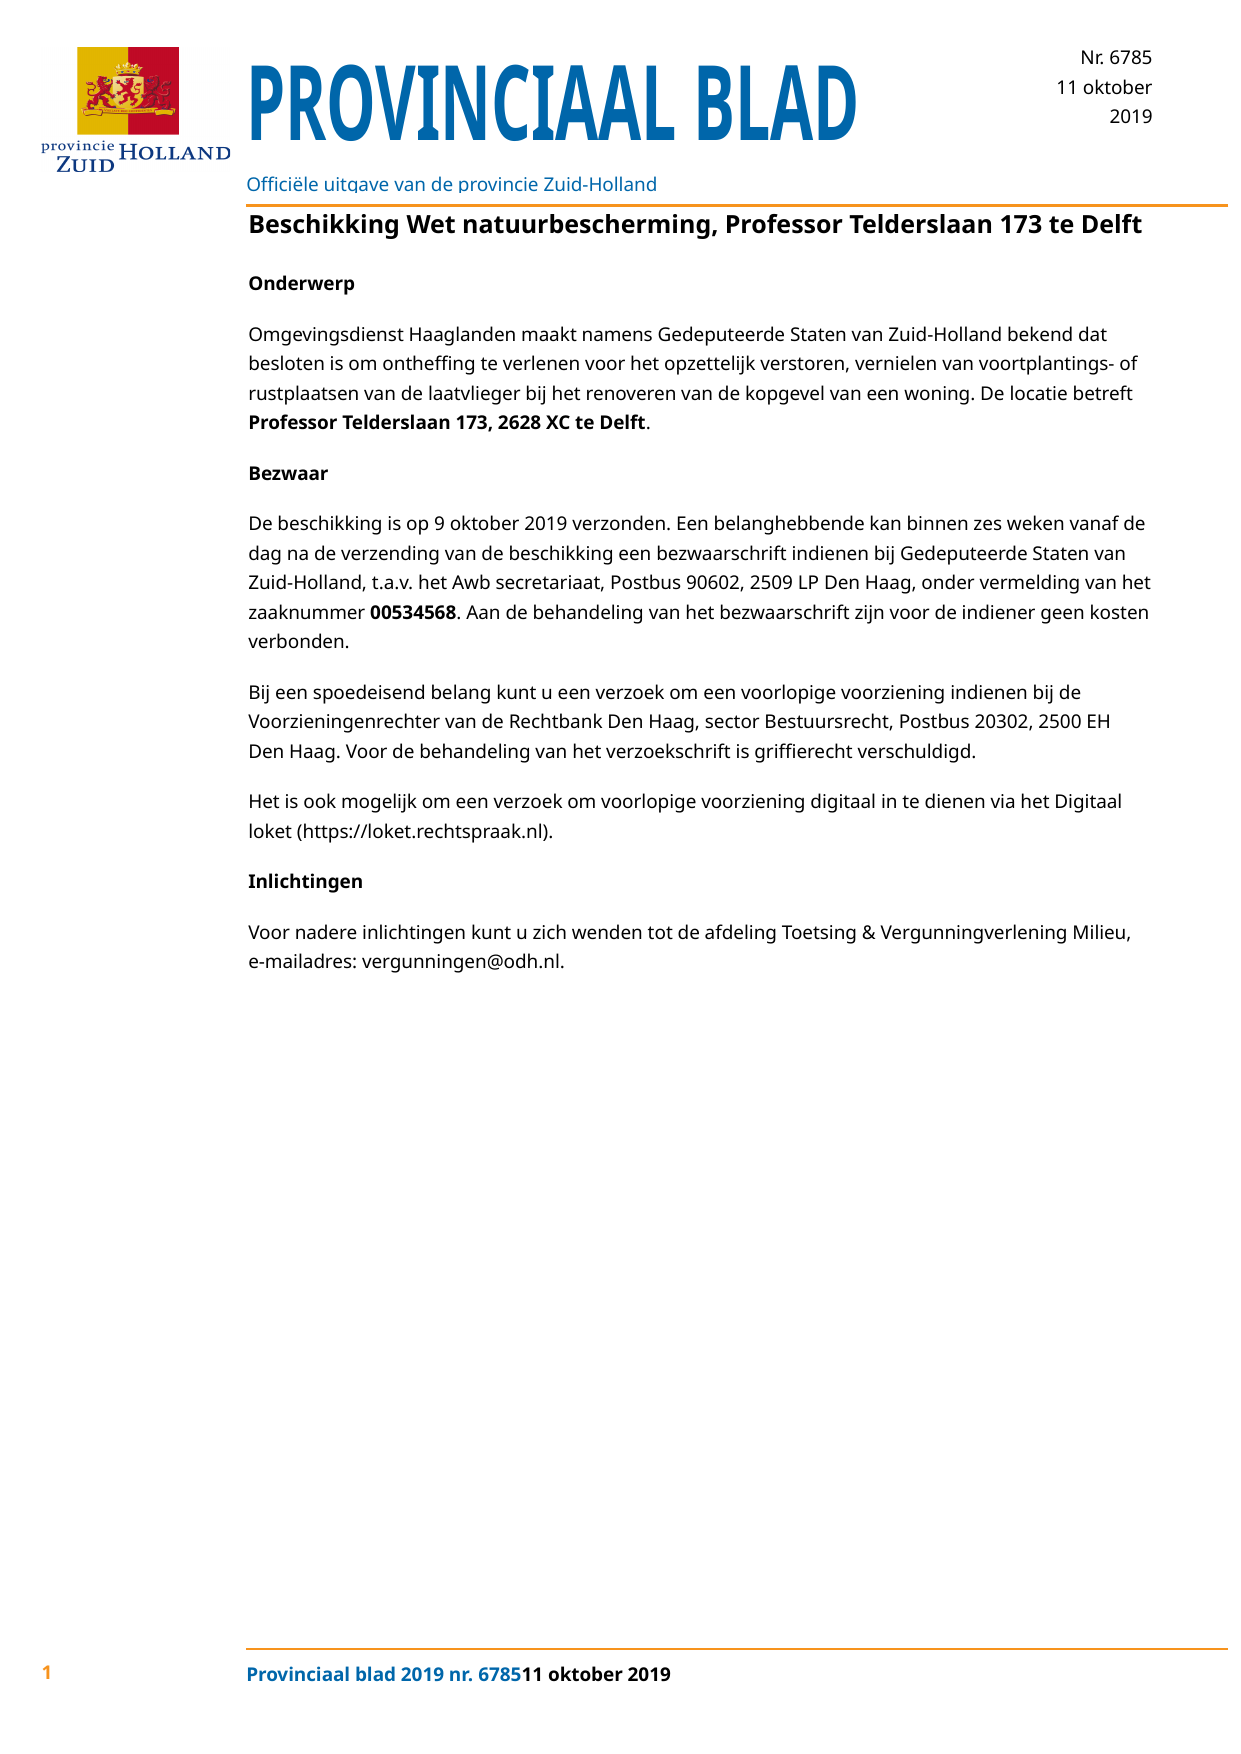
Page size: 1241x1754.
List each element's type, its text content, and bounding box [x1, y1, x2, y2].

picture [41, 47, 231, 172]
text Omgevingsdienst Haaglanden maakt namens Gedeputeerde Staten van Zuid-Holland bekend dat besloten is om ontheffing te verlenen voor het opzettelijk verstoren, vernielen van voortplantings- of rustplaatsen van de laatvlieger bij het renoveren van de kopgevel van een woning. De locatie betreft Professor Telderslaan 173, 2628 XC te Delft. [248, 321, 1152, 435]
text Het is ook mogelijk om een verzoek om voorlopige voorziening digitaal in te dienen via het Digitaal loket (https://loket.rechtspraak.nl). [248, 789, 1152, 844]
text Inlichtingen [248, 869, 1152, 894]
text Onderwerp [248, 270, 1152, 296]
text Beschikking Wet natuurbescherming, Professor Telderslaan 173 te Delft [248, 207, 1152, 241]
text De beschikking is op 9 oktober 2019 verzonden. Een belanghebbende kan binnen zes weken vanaf de dag na de verzending van de beschikking een bezwaarschrift indienen bij Gedeputeerde Staten van Zuid-Holland, t.a.v. het Awb secretariaat, Postbus 90602, 2509 LP Den Haag, onder vermelding van het zaaknummer 00534568. Aan de behandeling van het bezwaarschrift zijn voor de indiener geen kosten verbonden. [248, 510, 1152, 654]
text Bij een spoedeisend belang kunt u een verzoek om een voorlopige voorziening indienen bij de Voorzieningenrechter van de Rechtbank Den Haag, sector Bestuursrecht, Postbus 20302, 2500 EH Den Haag. Voor de behandeling van het verzoekschrift is griffierecht verschuldigd. [248, 679, 1152, 764]
text Bezwaar [248, 460, 1152, 486]
text Voor nadere inlichtingen kunt u zich wenden tot de afdeling Toetsing & Vergunningverlening Milieu, e-mailadres: vergunningen@odh.nl. [248, 919, 1152, 974]
